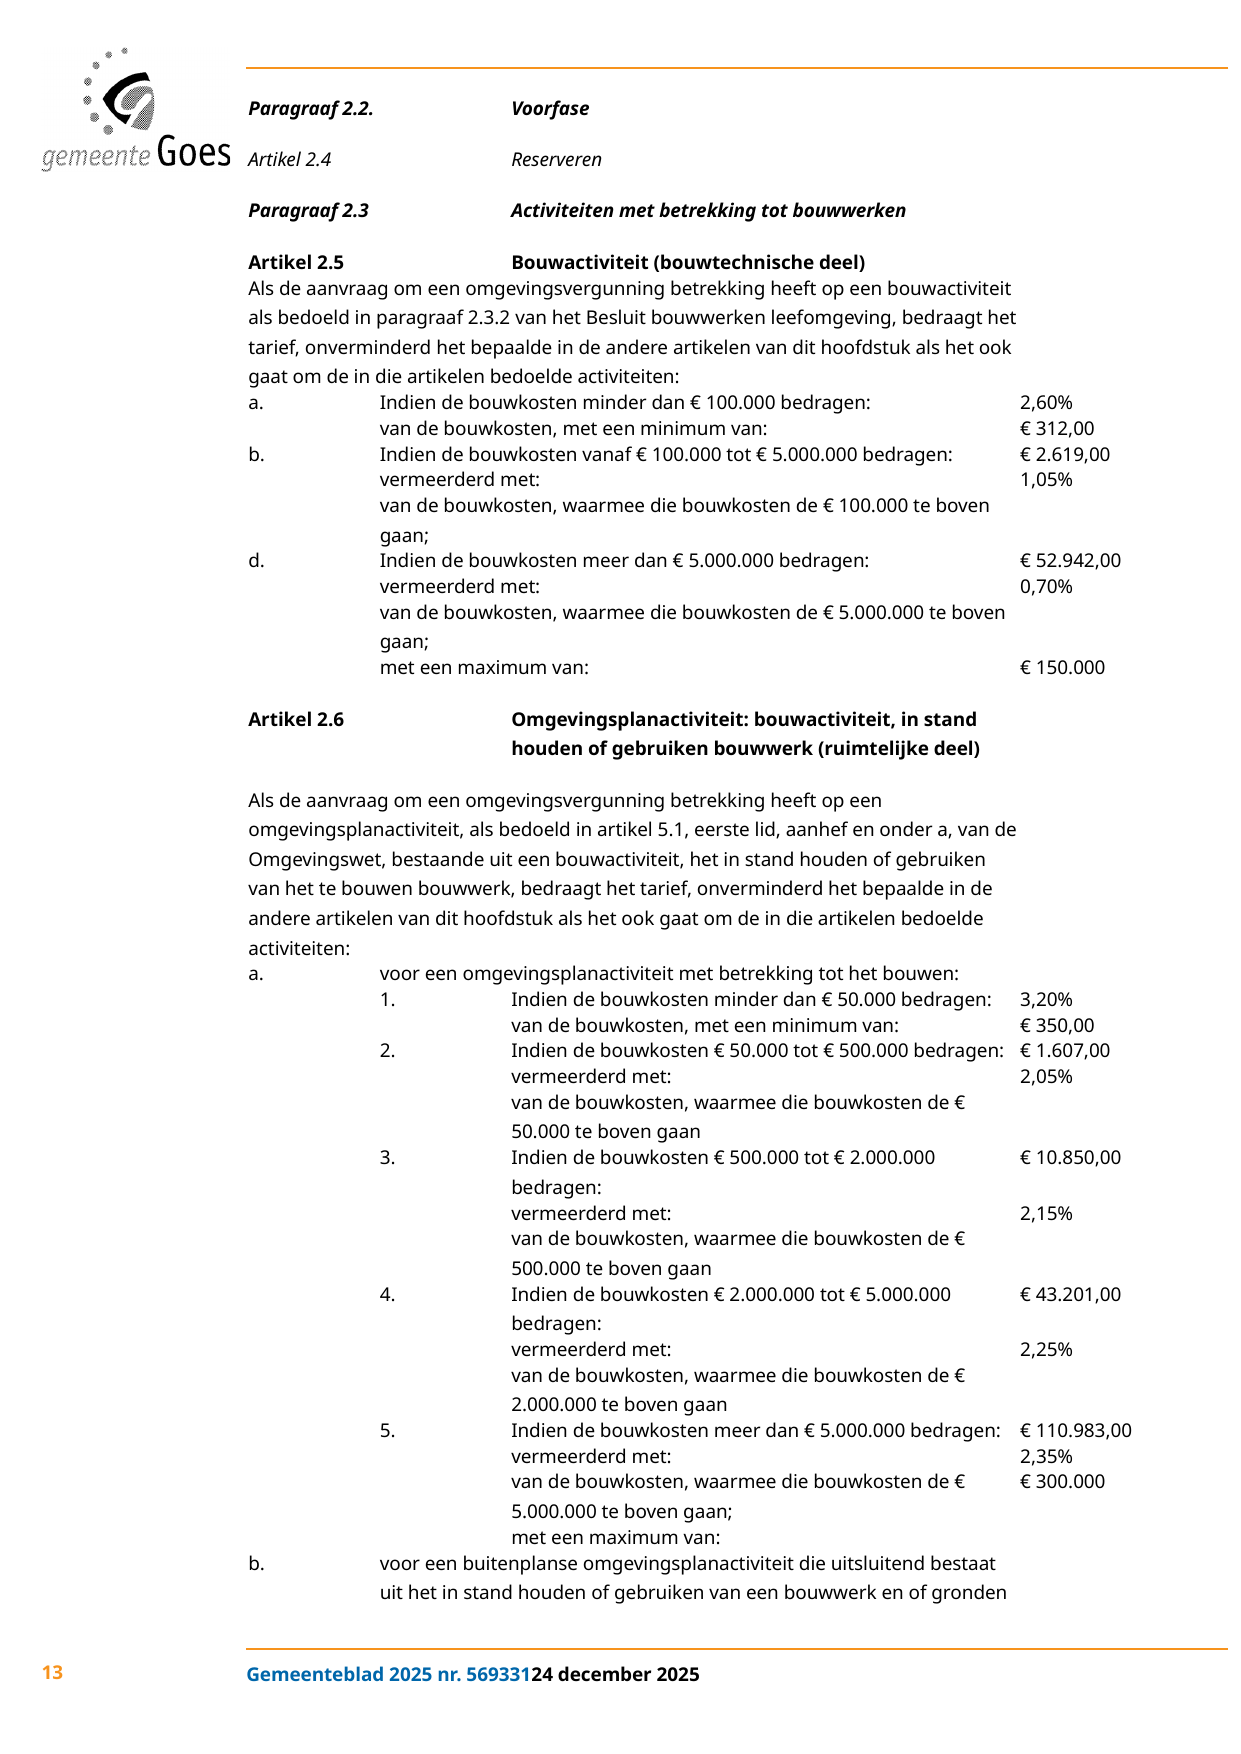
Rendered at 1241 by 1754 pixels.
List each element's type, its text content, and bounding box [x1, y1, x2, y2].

table_cell [248, 172, 1152, 198]
table_cell € 10.850,00 [1020, 1145, 1152, 1200]
table_cell [248, 573, 379, 599]
table_cell [248, 761, 1152, 787]
table_cell b. [248, 1550, 379, 1605]
table_cell [1020, 492, 1152, 548]
table_cell a. [248, 961, 379, 986]
table_cell 2,35% [1020, 1443, 1152, 1469]
table_cell b. [248, 441, 379, 467]
table_cell van de bouwkosten, waarmee die bouwkosten de € 5.000.000 te boven gaan; [380, 599, 1020, 654]
table_cell [248, 1145, 379, 1200]
table_cell 4. [380, 1281, 511, 1336]
table_cell [380, 1443, 511, 1469]
table_cell Artikel 2.6 [248, 706, 511, 761]
table_cell [1020, 146, 1152, 172]
table_cell 3,20% [1020, 986, 1152, 1012]
table_cell vermeerderd met: [511, 1336, 1020, 1362]
table_cell [1020, 1550, 1152, 1605]
table_cell [248, 1336, 379, 1362]
table_cell [380, 1524, 511, 1550]
table_cell 5. [380, 1417, 511, 1443]
table_cell [1020, 706, 1152, 761]
table_cell [380, 1200, 511, 1226]
table_cell van de bouwkosten, waarmee die bouwkosten de € 2.000.000 te boven gaan [511, 1362, 1020, 1417]
table_cell [248, 467, 379, 492]
table_cell Activiteiten met betrekking tot bouwwerken [511, 198, 1020, 223]
table_cell Voorfase [511, 95, 1020, 121]
table_cell [1020, 961, 1152, 986]
table_cell [1020, 1226, 1152, 1281]
table_cell [380, 1012, 511, 1038]
table_cell [1020, 1362, 1152, 1417]
table_cell vermeerderd met: [511, 1443, 1020, 1469]
table_cell Indien de bouwkosten minder dan € 100.000 bedragen: [380, 389, 1020, 415]
table_cell [248, 1281, 379, 1336]
table_cell [1020, 249, 1152, 275]
table_cell Als de aanvraag om een omgevingsvergunning betrekking heeft op een omgevingsplanactiviteit, als bedoeld in artikel 5.1, eerste lid, aanhef en onder a, van de Omgevingswet, bestaande uit een bouwactiviteit, het in stand houden of gebruiken van het te bouwen bouwwerk, bedraagt het tarief, onverminderd het bepaalde in de andere artikelen van dit hoofdstuk als het ook gaat om de in die artikelen bedoelde activiteiten: [248, 787, 1020, 961]
table_cell vermeerderd met: [380, 573, 1020, 599]
table_cell € 43.201,00 [1020, 1281, 1152, 1336]
table_cell [248, 599, 379, 654]
table_cell [1020, 1524, 1152, 1550]
table_cell vermeerderd met: [380, 467, 1020, 492]
table_cell [380, 1089, 511, 1144]
table_cell Artikel 2.4 [248, 146, 511, 172]
table_cell 2,05% [1020, 1064, 1152, 1089]
table_cell 2,25% [1020, 1336, 1152, 1362]
table_cell Reserveren [511, 146, 1020, 172]
table_cell Indien de bouwkosten meer dan € 5.000.000 bedragen: [380, 548, 1020, 573]
table_cell Als de aanvraag om een omgevingsvergunning betrekking heeft op een bouwactiviteit als bedoeld in paragraaf 2.3.2 van het Besluit bouwwerken leefomgeving, bedraagt het tarief, onverminderd het bepaalde in de andere artikelen van dit hoofdstuk als het ook gaat om de in die artikelen bedoelde activiteiten: [248, 275, 1020, 389]
table_cell [1020, 1089, 1152, 1144]
table_cell € 300.000 [1020, 1469, 1152, 1524]
table_cell van de bouwkosten, waarmee die bouwkosten de € 50.000 te boven gaan [511, 1089, 1020, 1144]
table_cell € 312,00 [1020, 415, 1152, 441]
table_cell [248, 1469, 379, 1524]
table_cell Indien de bouwkosten minder dan € 50.000 bedragen: [511, 986, 1020, 1012]
table_cell met een maximum van: [511, 1524, 1020, 1550]
table_cell a. [248, 389, 379, 415]
table_cell [248, 1362, 379, 1417]
table_cell voor een buitenplanse omgevingsplanactiviteit die uitsluitend bestaat uit het in stand houden of gebruiken van een bouwwerk en of gronden [380, 1550, 1020, 1605]
table_cell 1,05% [1020, 467, 1152, 492]
table_cell [248, 1012, 379, 1038]
table_cell d. [248, 548, 379, 573]
table_cell [380, 1226, 511, 1281]
table_cell [248, 415, 379, 441]
table_cell € 110.983,00 [1020, 1417, 1152, 1443]
table_cell [248, 1038, 379, 1063]
table_cell [248, 1226, 379, 1281]
table_cell [248, 1089, 379, 1144]
table_cell [1020, 787, 1152, 961]
table_cell [248, 1443, 379, 1469]
table_cell [380, 1336, 511, 1362]
table_cell Paragraaf 2.3 [248, 198, 511, 223]
table_cell 2. [380, 1038, 511, 1063]
table_cell € 1.607,00 [1020, 1038, 1152, 1063]
table_cell € 52.942,00 [1020, 548, 1152, 573]
table_cell [248, 1524, 379, 1550]
table_cell € 350,00 [1020, 1012, 1152, 1038]
table_cell 3. [380, 1145, 511, 1200]
table_cell [248, 492, 379, 548]
table_cell 2,15% [1020, 1200, 1152, 1226]
table_cell [248, 1417, 379, 1443]
table_cell vermeerderd met: [511, 1064, 1020, 1089]
table_cell Indien de bouwkosten € 50.000 tot € 500.000 bedragen: [511, 1038, 1020, 1063]
table_cell van de bouwkosten, waarmee die bouwkosten de € 100.000 te boven gaan; [380, 492, 1020, 548]
table_cell [248, 654, 379, 680]
table_cell [380, 1362, 511, 1417]
table_cell 1. [380, 986, 511, 1012]
table_cell van de bouwkosten, met een minimum van: [511, 1012, 1020, 1038]
table_cell 0,70% [1020, 573, 1152, 599]
table_cell 2,60% [1020, 389, 1152, 415]
table_cell Bouwactiviteit (bouwtechnische deel) [511, 249, 1020, 275]
table_cell Indien de bouwkosten € 500.000 tot € 2.000.000 bedragen: [511, 1145, 1020, 1200]
table_cell [380, 1064, 511, 1089]
table_cell [1020, 599, 1152, 654]
table_cell € 150.000 [1020, 654, 1152, 680]
table_cell vermeerderd met: [511, 1200, 1020, 1226]
table_cell van de bouwkosten, waarmee die bouwkosten de € 500.000 te boven gaan [511, 1226, 1020, 1281]
table_cell [248, 224, 1152, 249]
table_cell [248, 986, 379, 1012]
picture [41, 47, 231, 172]
table_cell [1020, 198, 1152, 223]
table_cell € 2.619,00 [1020, 441, 1152, 467]
table_cell [248, 1200, 379, 1226]
table_cell [248, 121, 1152, 146]
table_cell Indien de bouwkosten € 2.000.000 tot € 5.000.000 bedragen: [511, 1281, 1020, 1336]
table_cell [248, 1064, 379, 1089]
table_cell Indien de bouwkosten vanaf € 100.000 tot € 5.000.000 bedragen: [380, 441, 1020, 467]
table_cell Paragraaf 2.2. [248, 95, 511, 121]
table_cell voor een omgevingsplanactiviteit met betrekking tot het bouwen: [380, 961, 1020, 986]
table_cell [380, 1469, 511, 1524]
table_cell Artikel 2.5 [248, 249, 511, 275]
table_cell Indien de bouwkosten meer dan € 5.000.000 bedragen: [511, 1417, 1020, 1443]
table_cell [1020, 275, 1152, 389]
table_cell met een maximum van: [380, 654, 1020, 680]
table_cell [1020, 95, 1152, 121]
table_cell Omgevingsplanactiviteit: bouwactiviteit, in stand houden of gebruiken bouwwerk (ruimtelijke deel) [511, 706, 1020, 761]
table_cell van de bouwkosten, met een minimum van: [380, 415, 1020, 441]
table_cell [248, 680, 1152, 706]
table_cell van de bouwkosten, waarmee die bouwkosten de € 5.000.000 te boven gaan; [511, 1469, 1020, 1524]
